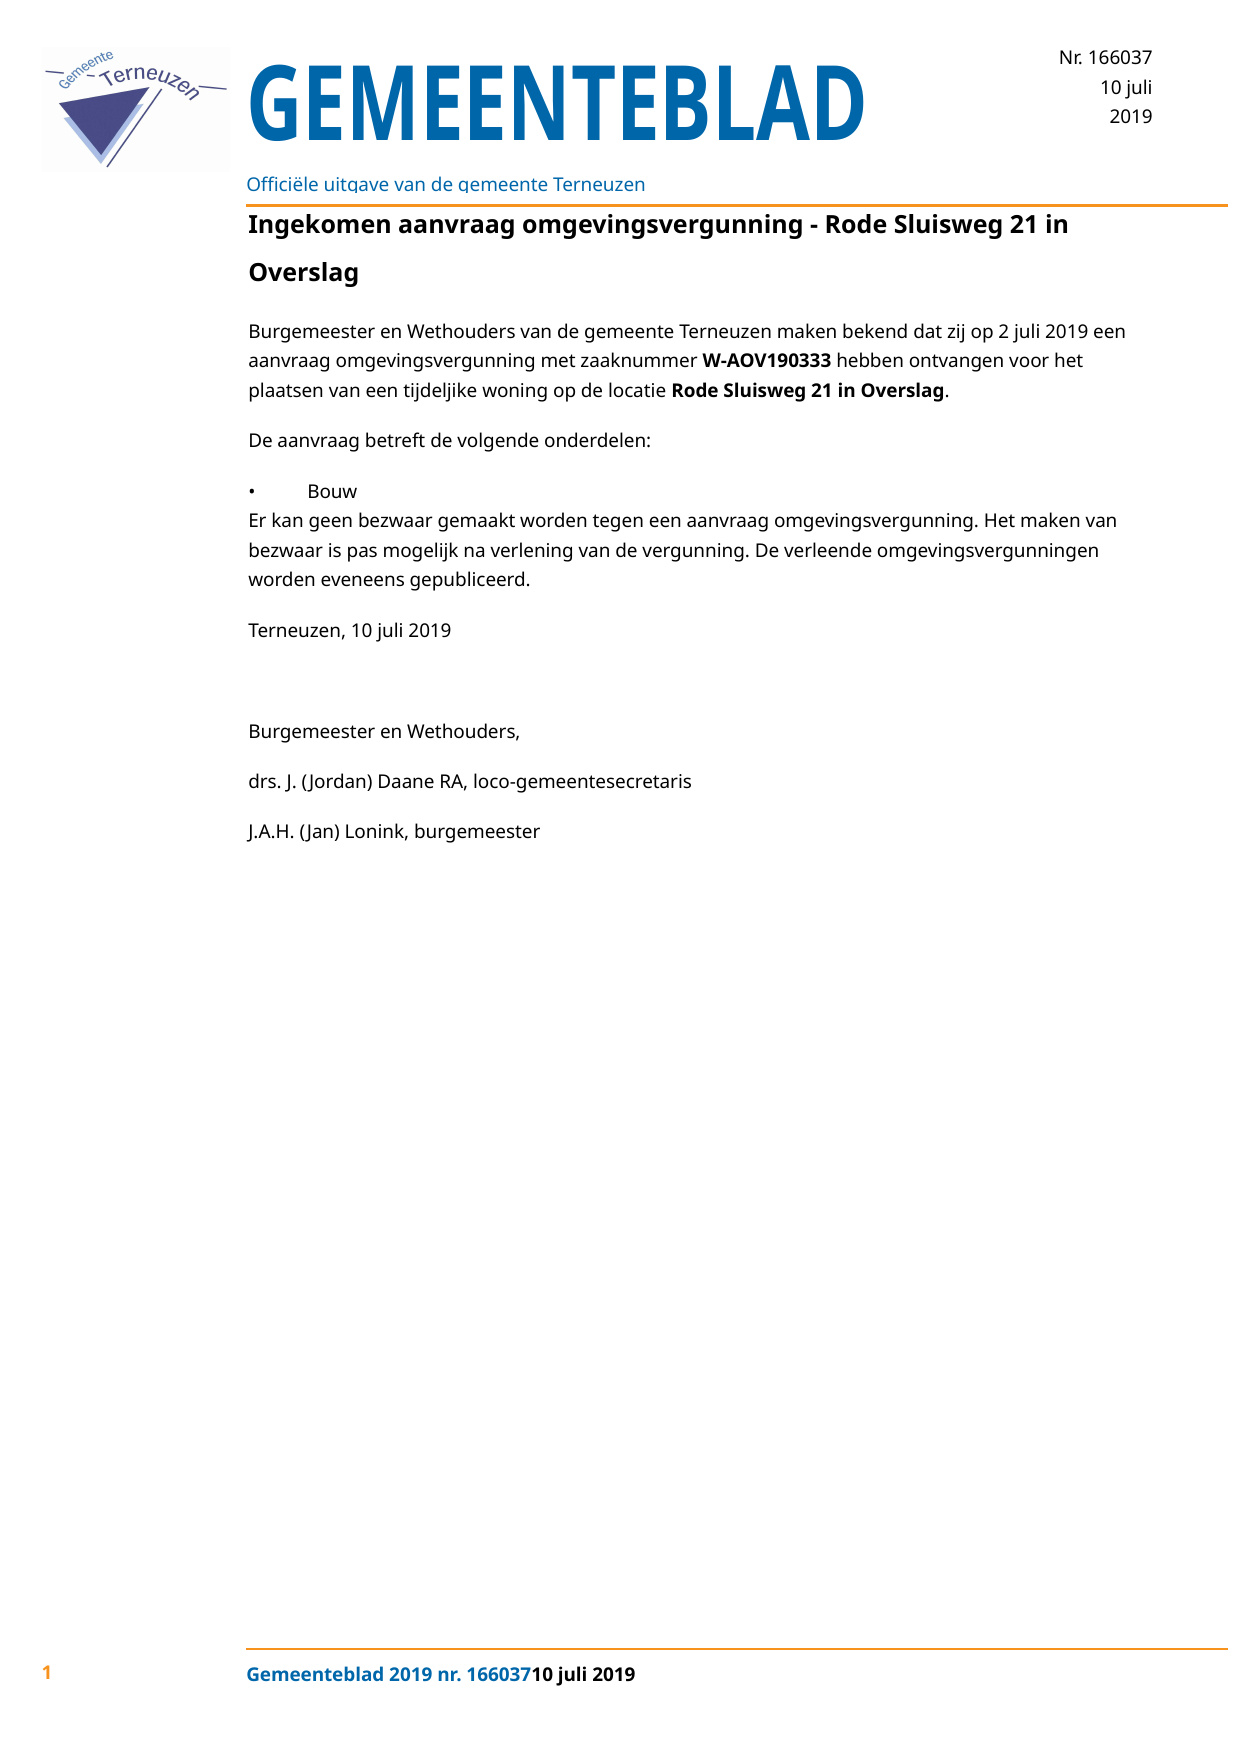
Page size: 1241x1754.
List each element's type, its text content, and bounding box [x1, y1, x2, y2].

list Bouw [248, 478, 1152, 504]
text Er kan geen bezwaar gemaakt worden tegen een aanvraag omgevingsvergunning. Het maken van bezwaar is pas mogelijk na verlening van de vergunning. De verleende omgevingsvergunningen worden eveneens gepubliceerd. [248, 507, 1152, 592]
text Burgemeester en Wethouders van de gemeente Terneuzen maken bekend dat zij op 2 juli 2019 een aanvraag omgevingsvergunning met zaaknummer W-AOV190333 hebben ontvangen voor het plaatsen van een tijdeljike woning op de locatie Rode Sluisweg 21 in Overslag. [248, 318, 1152, 403]
text Burgemeester en Wethouders, [248, 718, 1152, 744]
text Ingekomen aanvraag omgevingsvergunning - Rode Sluisweg 21 in Overslag [248, 207, 1152, 288]
text Terneuzen, 10 juli 2019 [248, 617, 1152, 643]
text De aanvraag betreft de volgende onderdelen: [248, 427, 1152, 453]
text drs. J. (Jordan) Daane RA, loco-gemeentesecretaris [248, 768, 1152, 794]
picture [41, 47, 231, 172]
text J.A.H. (Jan) Lonink, burgemeester [248, 819, 1152, 844]
